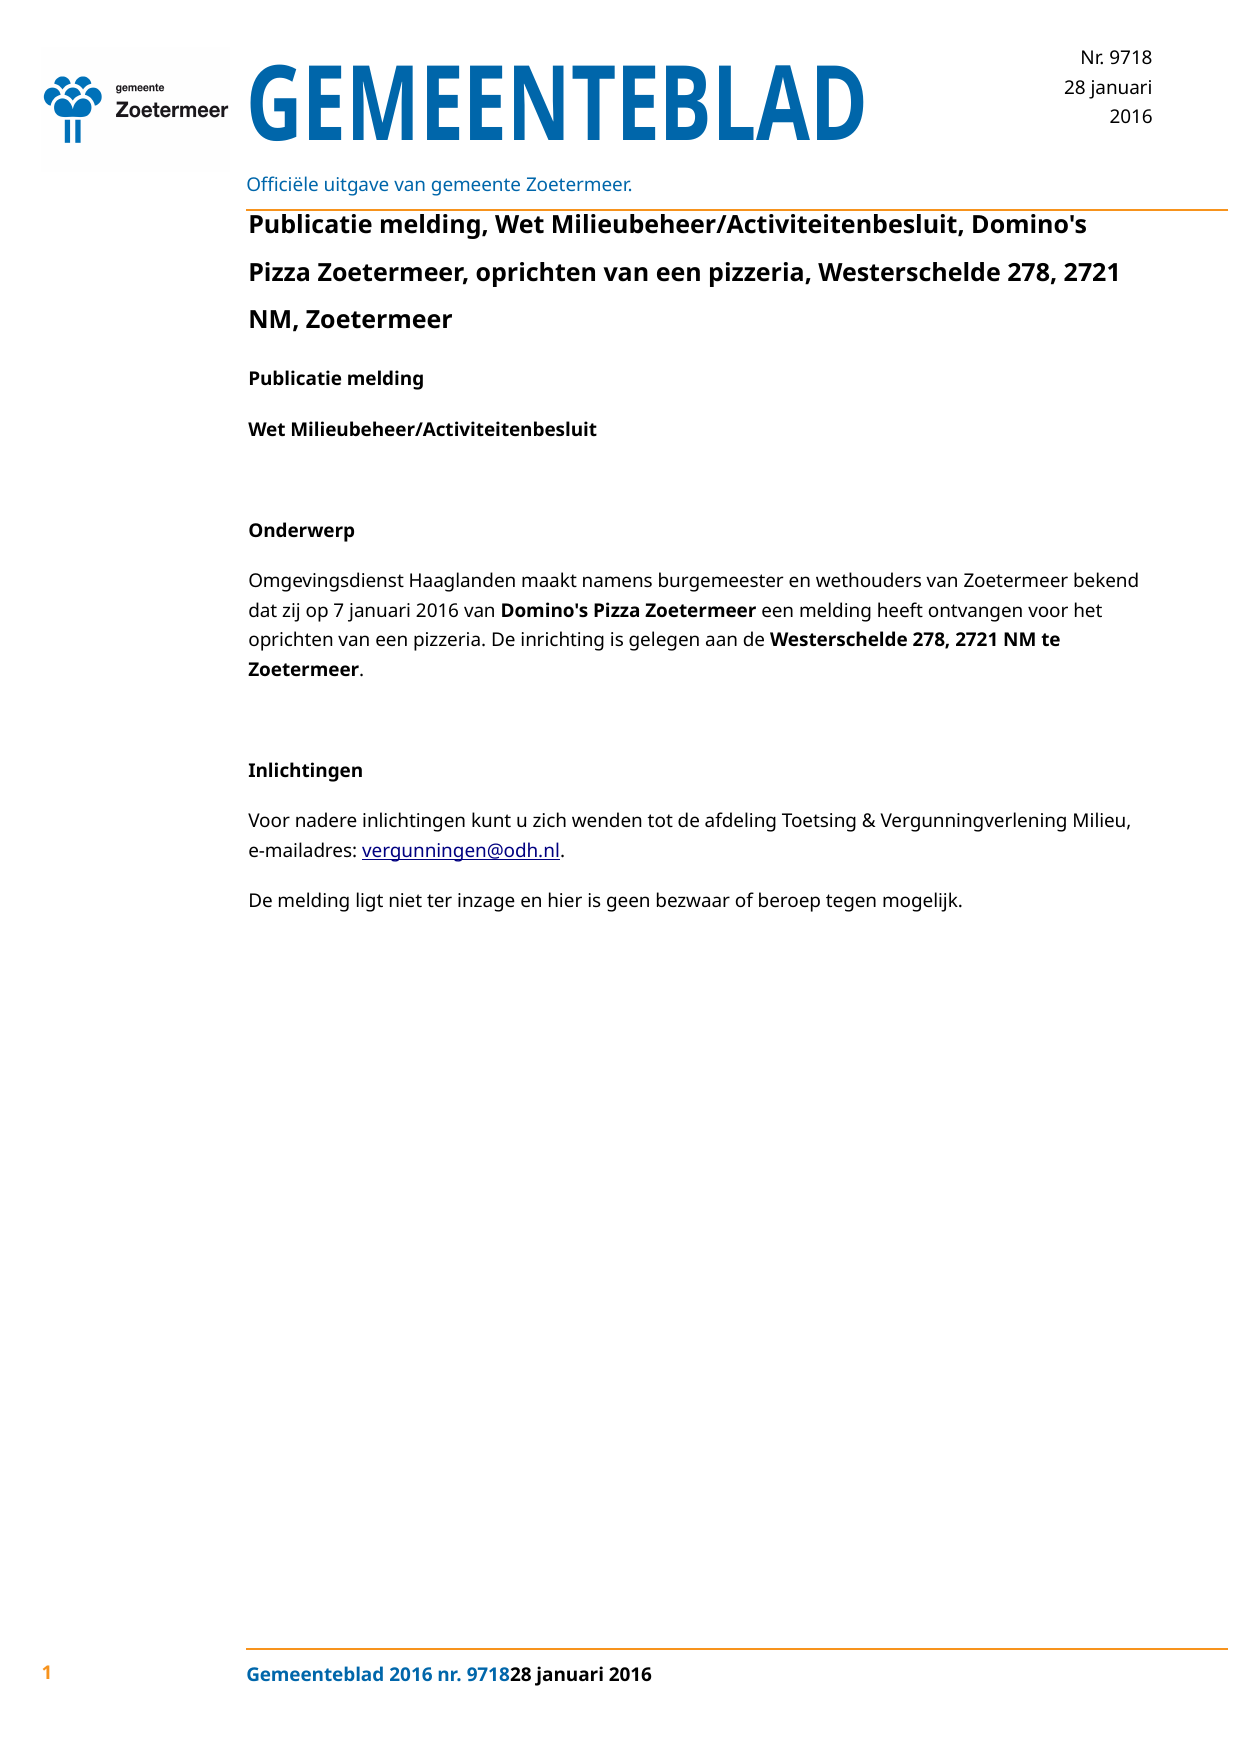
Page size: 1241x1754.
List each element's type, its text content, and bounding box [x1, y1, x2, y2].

text Inlichtingen [248, 757, 1152, 782]
text Publicatie melding, Wet Milieubeheer/Activiteitenbesluit, Domino's Pizza Zoetermeer, oprichten van een pizzeria, Westerschelde 278, 2721 NM, Zoetermeer [248, 211, 1152, 336]
text Onderwerp [248, 517, 1152, 542]
text De melding ligt niet ter inzage en hier is geen bezwaar of beroep tegen mogelijk. [248, 887, 1152, 913]
text Omgevingsdienst Haaglanden maakt namens burgemeester en wethouders van Zoetermeer bekend dat zij op 7 januari 2016 van Domino's Pizza Zoetermeer een melding heeft ontvangen voor het oprichten van een pizzeria. De inrichting is gelegen aan de Westerschelde 278, 2721 NM te Zoetermeer. [248, 567, 1152, 682]
text Voor nadere inlichtingen kunt u zich wenden tot de afdeling Toetsing & Vergunningverlening Milieu, e-mailadres: vergunningen@odh.nl. [248, 807, 1152, 862]
picture [41, 47, 231, 172]
text Wet Milieubeheer/Activiteitenbesluit [248, 416, 1152, 442]
text Publicatie melding [248, 366, 1152, 391]
